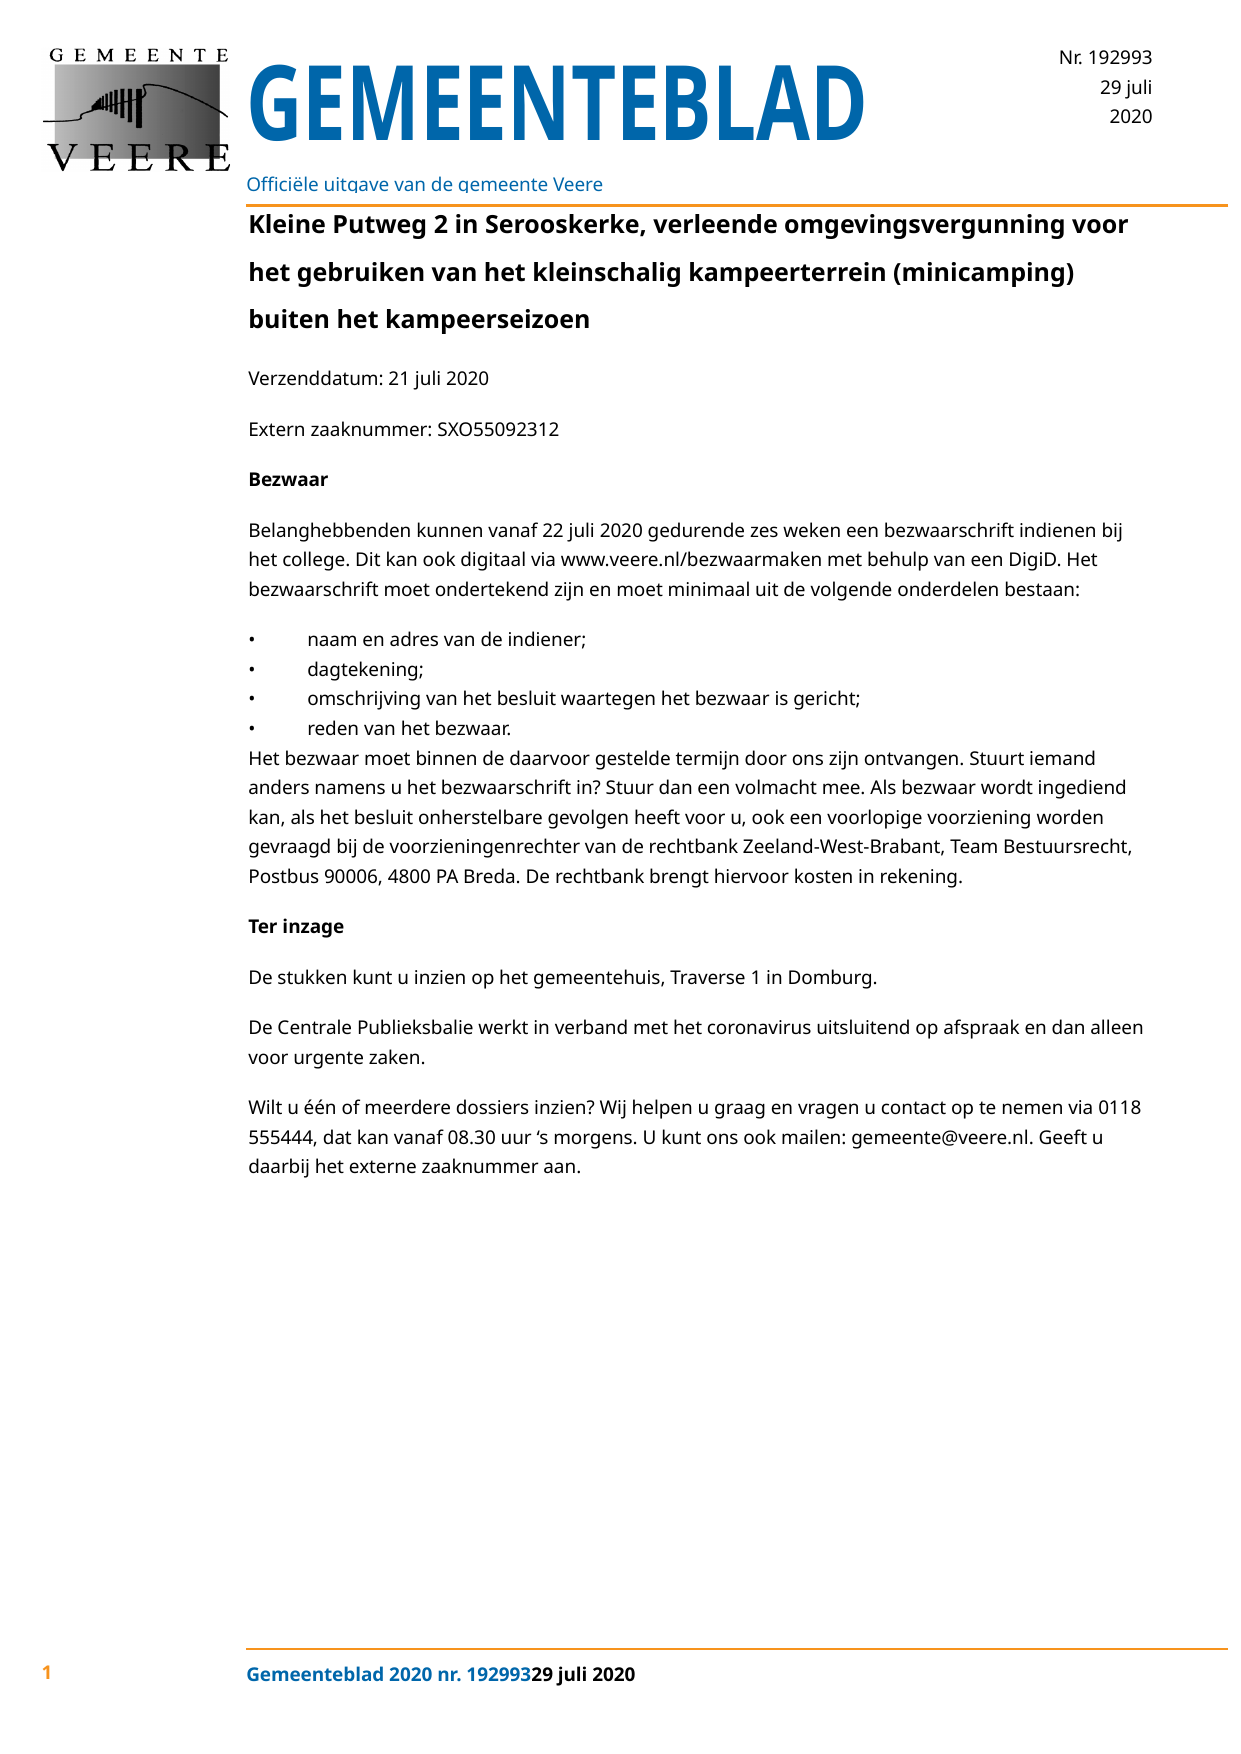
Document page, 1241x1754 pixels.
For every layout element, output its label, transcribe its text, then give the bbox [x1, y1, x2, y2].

picture [41, 47, 231, 172]
text Ter inzage [248, 913, 1152, 939]
text Bezwaar [248, 466, 1152, 492]
text Wilt u één of meerdere dossiers inzien? Wij helpen u graag en vragen u contact op te nemen via 0118 555444, dat kan vanaf 08.30 uur ‘s morgens. U kunt ons ook mailen: gemeente@veere.nl. Geeft u daarbij het externe zaaknummer aan. [248, 1094, 1152, 1179]
text Het bezwaar moet binnen de daarvoor gestelde termijn door ons zijn ontvangen. Stuurt iemand anders namens u het bezwaarschrift in? Stuur dan een volmacht mee. Als bezwaar wordt ingediend kan, als het besluit onherstelbare gevolgen heeft voor u, ook een voorlopige voorziening worden gevraagd bij de voorzieningenrechter van de rechtbank Zeeland-West-Brabant, Team Bestuursrecht, Postbus 90006, 4800 PA Breda. De rechtbank brengt hiervoor kosten in rekening. [248, 745, 1152, 889]
list reden van het bezwaar. [248, 715, 1152, 741]
text De stukken kunt u inzien op het gemeentehuis, Traverse 1 in Domburg. [248, 964, 1152, 989]
text Verzenddatum: 21 juli 2020 [248, 366, 1152, 391]
text De Centrale Publieksbalie werkt in verband met het coronavirus uitsluitend op afspraak en dan alleen voor urgente zaken. [248, 1014, 1152, 1069]
text Extern zaaknummer: SXO55092312 [248, 416, 1152, 442]
text Belanghebbenden kunnen vanaf 22 juli 2020 gedurende zes weken een bezwaarschrift indienen bij het college. Dit kan ook digitaal via www.veere.nl/bezwaarmaken met behulp van een DigiD. Het bezwaarschrift moet ondertekend zijn en moet minimaal uit de volgende onderdelen bestaan: [248, 517, 1152, 602]
list omschrijving van het besluit waartegen het bezwaar is gericht; [248, 686, 1152, 711]
list naam en adres van de indiener; [248, 626, 1152, 652]
text Kleine Putweg 2 in Serooskerke, verleende omgevingsvergunning voor het gebruiken van het kleinschalig kampeerterrein (minicamping) buiten het kampeerseizoen [248, 207, 1152, 336]
list dagtekening; [248, 656, 1152, 682]
